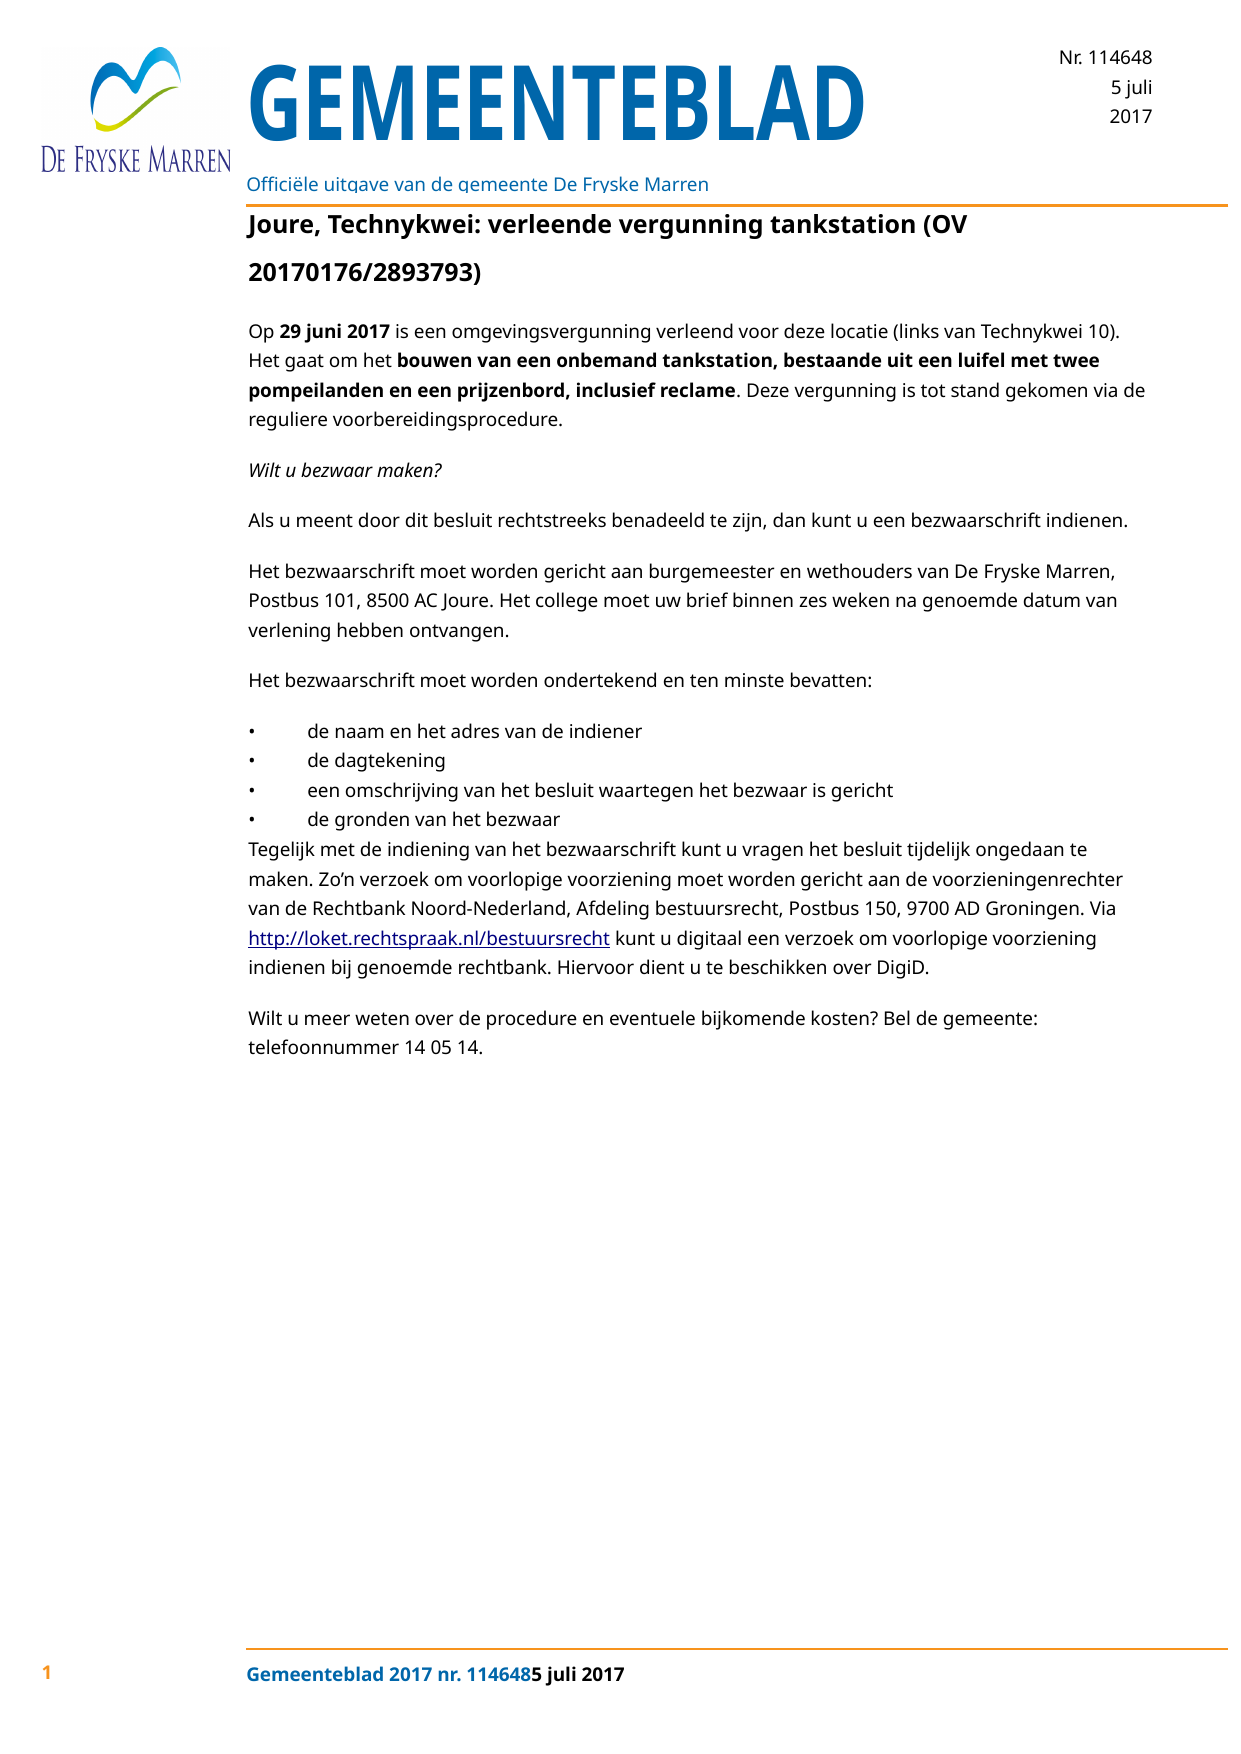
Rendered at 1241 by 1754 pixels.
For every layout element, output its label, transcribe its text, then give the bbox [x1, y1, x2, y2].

text Wilt u meer weten over de procedure en eventuele bijkomende kosten? Bel de gemeente: telefoonnummer 14 05 14. [248, 1005, 1152, 1060]
text Het bezwaarschrift moet worden ondertekend en ten minste bevatten: [248, 667, 1152, 693]
text Wilt u bezwaar maken? [248, 457, 1152, 483]
text Joure, Technykwei: verleende vergunning tankstation (OV 20170176/2893793) [248, 207, 1152, 288]
text Het bezwaarschrift moet worden gericht aan burgemeester en wethouders van De Fryske Marren, Postbus 101, 8500 AC Joure. Het college moet uw brief binnen zes weken na genoemde datum van verlening hebben ontvangen. [248, 558, 1152, 643]
list de dagtekening [248, 747, 1152, 773]
text Als u meent door dit besluit rechtstreeks benadeeld te zijn, dan kunt u een bezwaarschrift indienen. [248, 507, 1152, 533]
text Op 29 juni 2017 is een omgevingsvergunning verleend voor deze locatie (links van Technykwei 10). Het gaat om het bouwen van een onbemand tankstation, bestaande uit een luifel met twee pompeilanden en een prijzenbord, inclusief reclame. Deze vergunning is tot stand gekomen via de reguliere voorbereidingsprocedure. [248, 318, 1152, 432]
list de gronden van het bezwaar [248, 807, 1152, 832]
list een omschrijving van het besluit waartegen het bezwaar is gericht [248, 777, 1152, 803]
list de naam en het adres van de indiener [248, 718, 1152, 744]
text Tegelijk met de indiening van het bezwaarschrift kunt u vragen het besluit tijdelijk ongedaan te maken. Zo’n verzoek om voorlopige voorziening moet worden gericht aan de voorzieningenrechter van de Rechtbank Noord-Nederland, Afdeling bestuursrecht, Postbus 150, 9700 AD Groningen. Via http://loket.rechtspraak.nl/bestuursrecht kunt u digitaal een verzoek om voorlopige voorziening indienen bij genoemde rechtbank. Hiervoor dient u te beschikken over DigiD. [248, 836, 1152, 980]
picture [41, 47, 231, 172]
